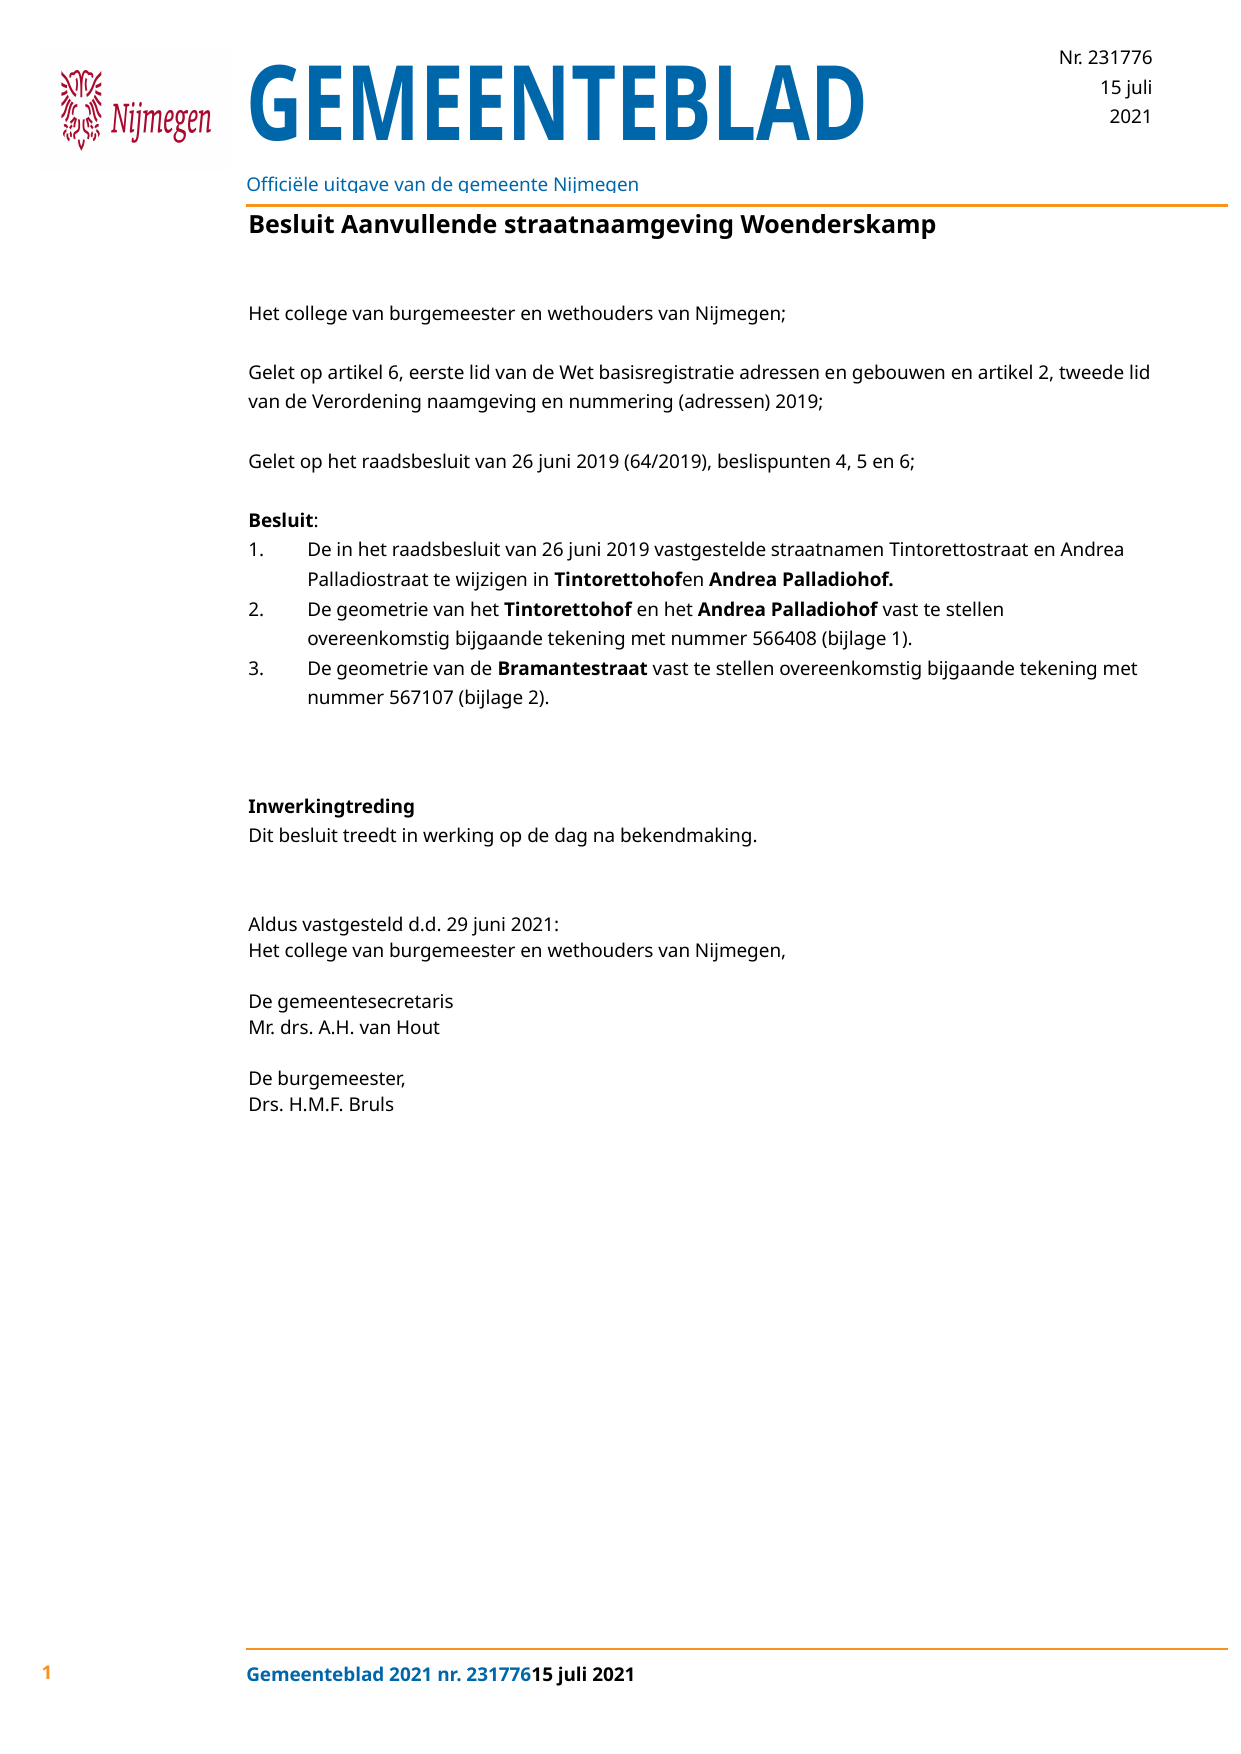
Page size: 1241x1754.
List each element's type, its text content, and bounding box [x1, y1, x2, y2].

text Het college van burgemeester en wethouders van Nijmegen; [248, 300, 1152, 326]
text Aldus vastgesteld d.d. 29 juni 2021: [248, 911, 1152, 937]
text Gelet op het raadsbesluit van 26 juni 2019 (64/2019), beslispunten 4, 5 en 6; [248, 448, 1152, 473]
text Besluit: [248, 507, 1152, 533]
text De gemeentesecretaris [248, 988, 1152, 1014]
text Inwerkingtreding [248, 793, 1152, 819]
text Gelet op artikel 6, eerste lid van de Wet basisregistratie adressen en gebouwen en artikel 2, tweede lid van de Verordening naamgeving en nummering (adressen) 2019; [248, 359, 1152, 414]
list De geometrie van de Bramantestraat vast te stellen overeenkomstig bijgaande tekening met nummer 567107 (bijlage 2). [248, 655, 1152, 710]
picture [41, 47, 231, 172]
list De in het raadsbesluit van 26 juni 2019 vastgestelde straatnamen Tintorettostraat en Andrea Palladiostraat te wijzigen in Tintorettohofen Andrea Palladiohof. [248, 537, 1152, 592]
text Drs. H.M.F. Bruls [248, 1091, 1152, 1117]
text Besluit Aanvullende straatnaamgeving Woenderskamp [248, 207, 1152, 241]
text Het college van burgemeester en wethouders van Nijmegen, [248, 937, 1152, 963]
text Dit besluit treedt in werking op de dag na bekendmaking. [248, 822, 1152, 848]
text De burgemeester, [248, 1066, 1152, 1091]
text Mr. drs. A.H. van Hout [248, 1014, 1152, 1040]
list De geometrie van het Tintorettohof en het Andrea Palladiohof vast te stellen overeenkomstig bijgaande tekening met nummer 566408 (bijlage 1). [248, 596, 1152, 651]
